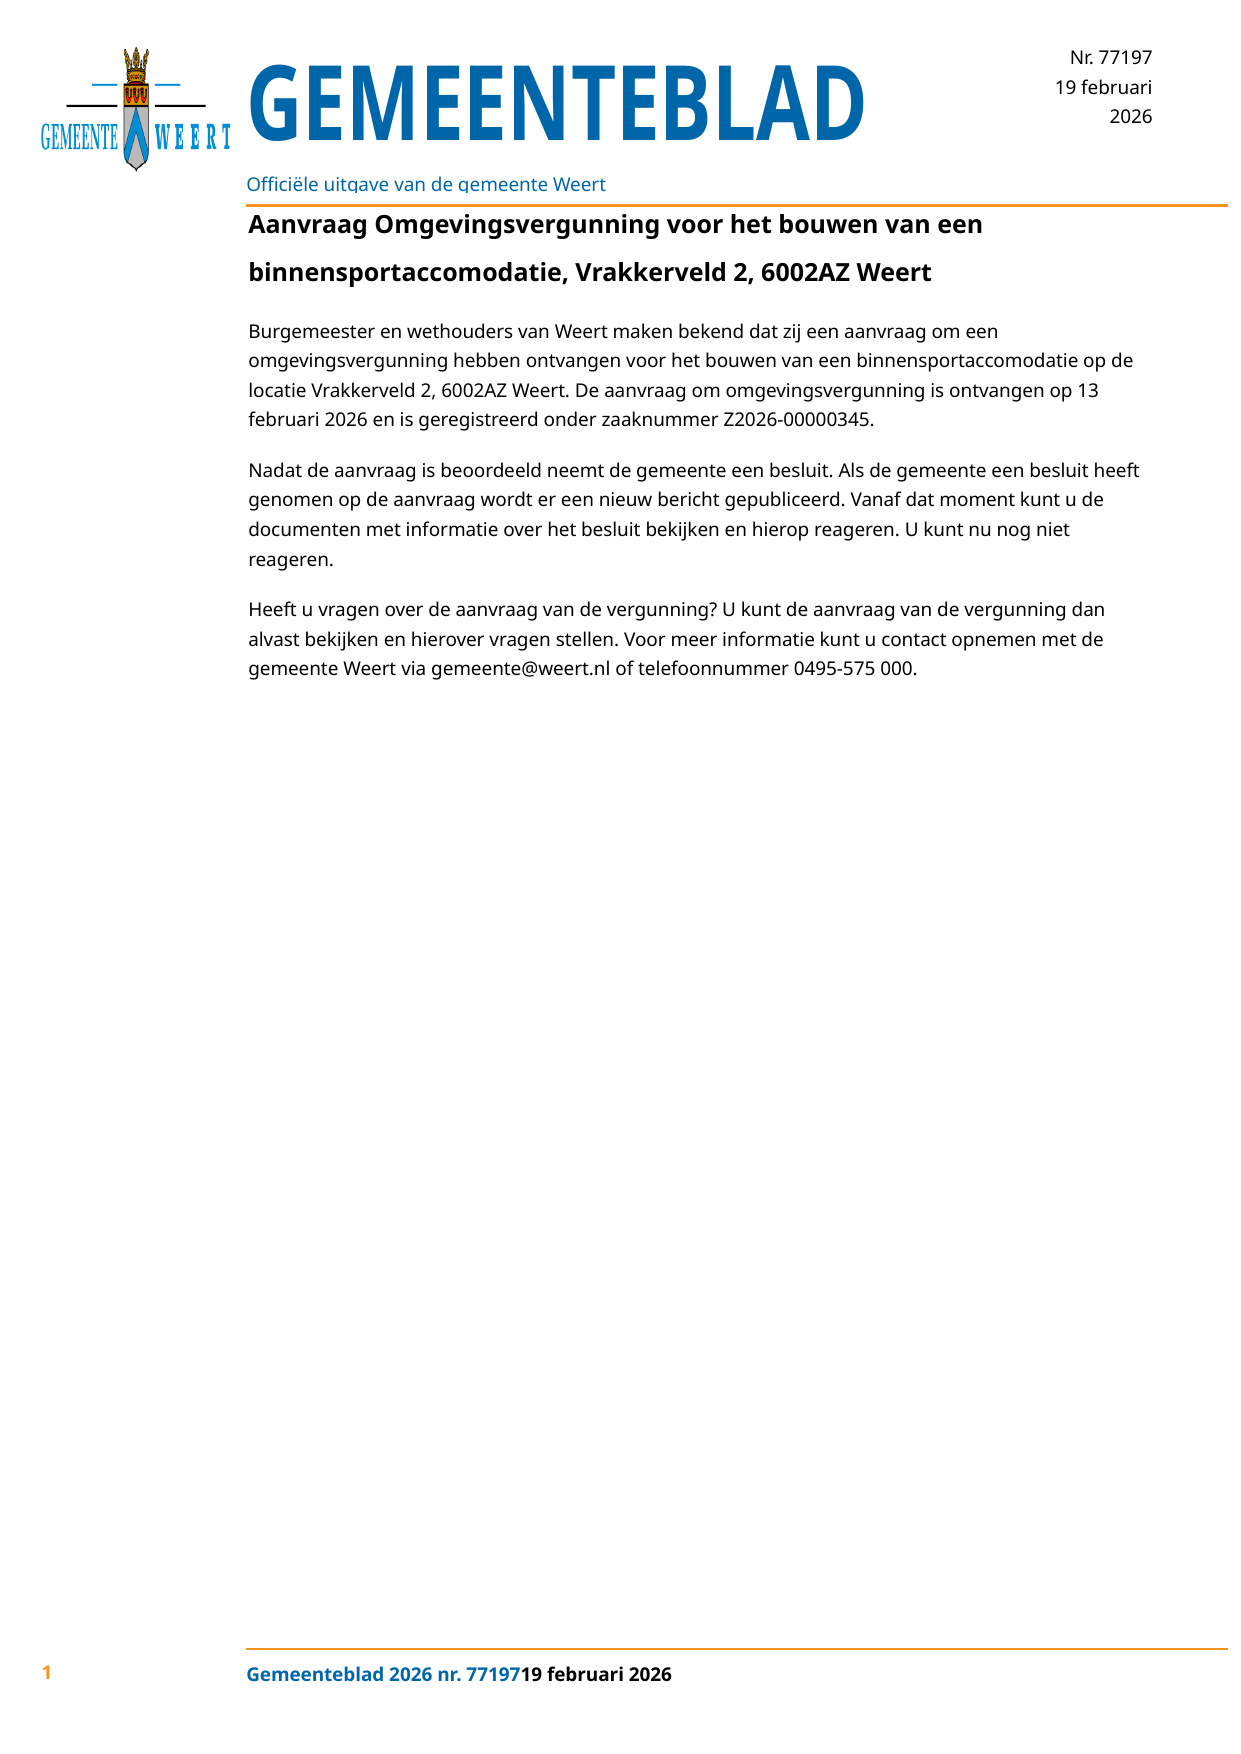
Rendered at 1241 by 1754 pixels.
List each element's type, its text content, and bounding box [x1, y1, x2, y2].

picture [41, 47, 231, 172]
text Nadat de aanvraag is beoordeeld neemt de gemeente een besluit. Als de gemeente een besluit heeft genomen op de aanvraag wordt er een nieuw bericht gepubliceerd. Vanaf dat moment kunt u de documenten met informatie over het besluit bekijken en hierop reageren. U kunt nu nog niet reageren. [248, 457, 1152, 572]
text Burgemeester en wethouders van Weert maken bekend dat zij een aanvraag om een omgevingsvergunning hebben ontvangen voor het bouwen van een binnensportaccomodatie op de locatie Vrakkerveld 2, 6002AZ Weert. De aanvraag om omgevingsvergunning is ontvangen op 13 februari 2026 en is geregistreerd onder zaaknummer Z2026-00000345. [248, 318, 1152, 432]
text Aanvraag Omgevingsvergunning voor het bouwen van een binnensportaccomodatie, Vrakkerveld 2, 6002AZ Weert [248, 207, 1152, 288]
text Heeft u vragen over de aanvraag van de vergunning? U kunt de aanvraag van de vergunning dan alvast bekijken en hierover vragen stellen. Voor meer informatie kunt u contact opnemen met de gemeente Weert via gemeente@weert.nl of telefoonnummer 0495-575 000. [248, 596, 1152, 681]
